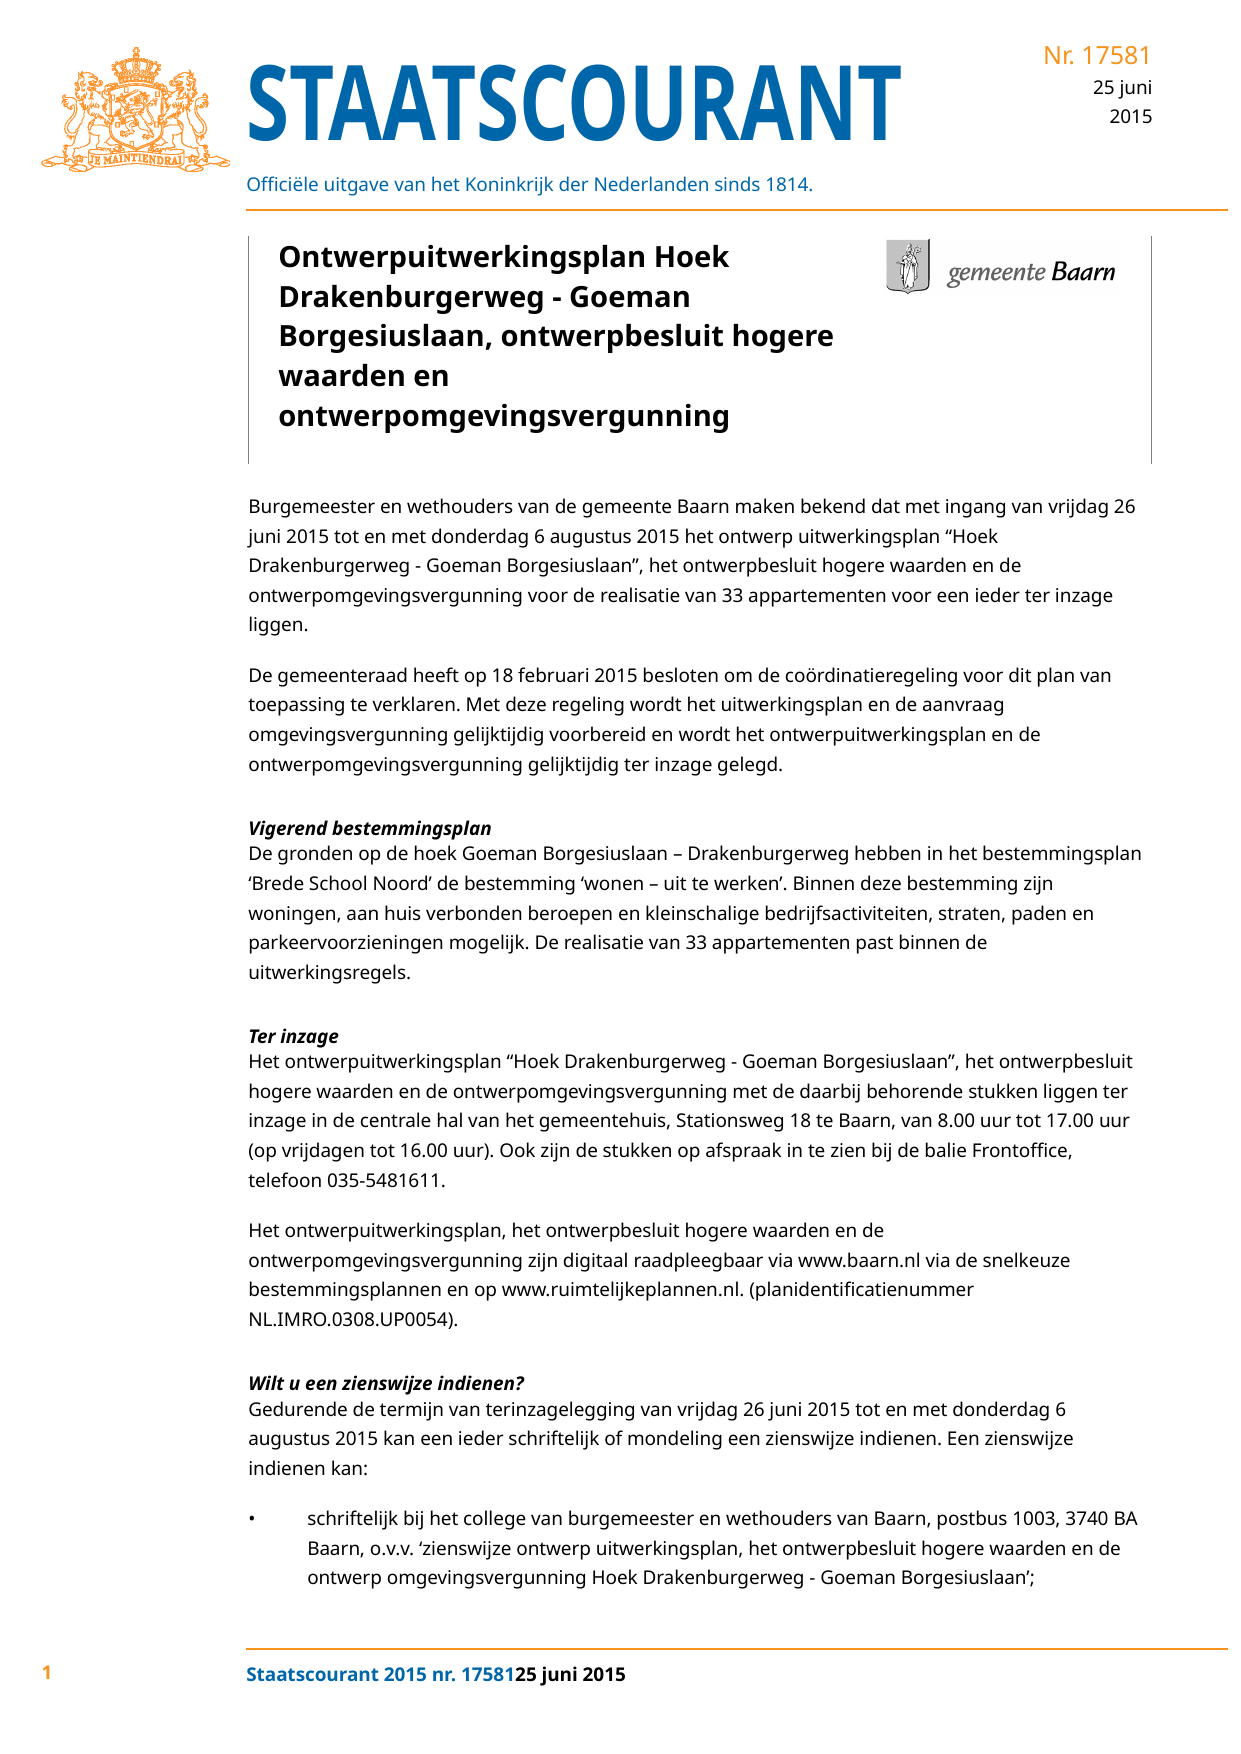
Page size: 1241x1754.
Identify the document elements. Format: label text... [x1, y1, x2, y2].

picture [41, 47, 231, 172]
text Wilt u een zienswijze indienen? [248, 1370, 1152, 1396]
text Het ontwerpuitwerkingsplan “Hoek Drakenburgerweg - Goeman Borgesiuslaan”, het ontwerpbesluit hogere waarden en de ontwerpomgevingsvergunning met de daarbij behorende stukken liggen ter inzage in de centrale hal van het gemeentehuis, Stationsweg 18 te Baarn, van 8.00 uur tot 17.00 uur (op vrijdagen tot 16.00 uur). Ook zijn de stukken op afspraak in te zien bij de balie Frontoffice, telefoon 035-5481611. [248, 1048, 1152, 1193]
text Het ontwerpuitwerkingsplan, het ontwerpbesluit hogere waarden en de ontwerpomgevingsvergunning zijn digitaal raadpleegbaar via www.baarn.nl via de snelkeuze bestemmingsplannen en op www.ruimtelijkeplannen.nl. (planidentificatienummer NL.IMRO.0308.UP0054). [248, 1217, 1152, 1332]
table_header [850, 236, 1151, 464]
text Burgemeester en wethouders van de gemeente Baarn maken bekend dat met ingang van vrijdag 26 juni 2015 tot en met donderdag 6 augustus 2015 het ontwerp uitwerkingsplan “Hoek Drakenburgerweg - Goeman Borgesiuslaan”, het ontwerpbesluit hogere waarden en de ontwerpomgevingsvergunning voor de realisatie van 33 appartementen voor een ieder ter inzage liggen. [248, 493, 1152, 637]
text Vigerend bestemmingsplan [248, 815, 1152, 841]
picture [882, 236, 1119, 296]
text Ter inzage [248, 1023, 1152, 1048]
text De gronden op de hoek Goeman Borgesiuslaan – Drakenburgerweg hebben in het bestemmingsplan ‘Brede School Noord’ de bestemming ‘wonen – uit te werken’. Binnen deze bestemming zijn woningen, aan huis verbonden beroepen en kleinschalige bedrijfsactiviteiten, straten, paden en parkeervoorzieningen mogelijk. De realisatie van 33 appartementen past binnen de uitwerkingsregels. [248, 841, 1152, 984]
table_header Ontwerpuitwerkingsplan Hoek Drakenburgerweg - Goeman Borgesiuslaan, ontwerpbesluit hogere waarden en ontwerpomgevingsvergunning [249, 236, 850, 464]
text De gemeenteraad heeft op 18 februari 2015 besloten om de coördinatieregeling voor dit plan van toepassing te verklaren. Met deze regeling wordt het uitwerkingsplan en de aanvraag omgevingsvergunning gelijktijdig voorbereid en wordt het ontwerpuitwerkingsplan en de ontwerpomgevingsvergunning gelijktijdig ter inzage gelegd. [248, 662, 1152, 777]
text Gedurende de termijn van terinzagelegging van vrijdag 26 juni 2015 tot en met donderdag 6 augustus 2015 kan een ieder schriftelijk of mondeling een zienswijze indienen. Een zienswijze indienen kan: [248, 1396, 1152, 1481]
list schriftelijk bij het college van burgemeester en wethouders van Baarn, postbus 1003, 3740 BA Baarn, o.v.v. ‘zienswijze ontwerp uitwerkingsplan, het ontwerpbesluit hogere waarden en de ontwerp omgevingsvergunning Hoek Drakenburgerweg - Goeman Borgesiuslaan’; [248, 1505, 1152, 1590]
